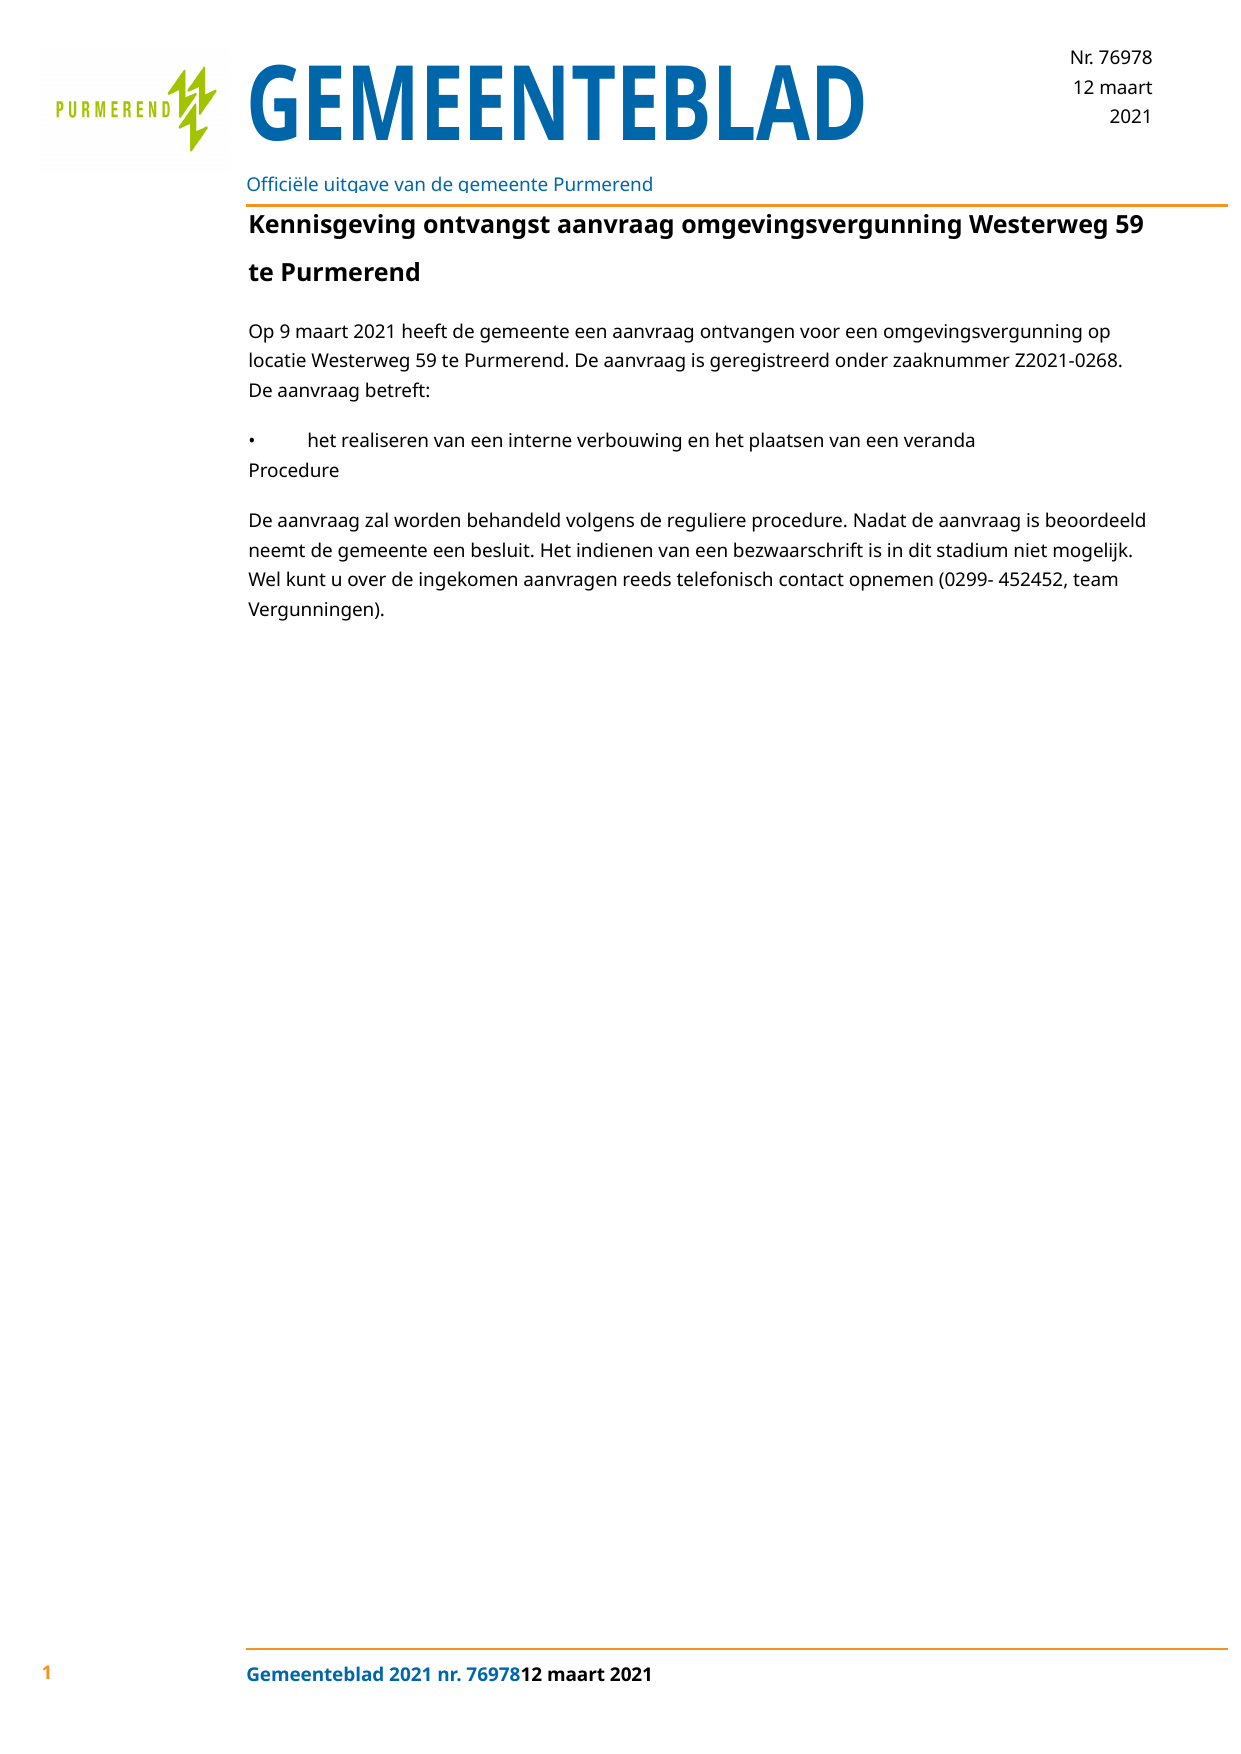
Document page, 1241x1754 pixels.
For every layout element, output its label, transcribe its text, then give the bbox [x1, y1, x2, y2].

list het realiseren van een interne verbouwing en het plaatsen van een veranda [248, 427, 1152, 453]
text Procedure [248, 457, 1152, 483]
picture [41, 47, 231, 172]
text Op 9 maart 2021 heeft de gemeente een aanvraag ontvangen voor een omgevingsvergunning op locatie Westerweg 59 te Purmerend. De aanvraag is geregistreerd onder zaaknummer Z2021-0268. De aanvraag betreft: [248, 318, 1152, 403]
text De aanvraag zal worden behandeld volgens de reguliere procedure. Nadat de aanvraag is beoordeeld neemt de gemeente een besluit. Het indienen van een bezwaarschrift is in dit stadium niet mogelijk. Wel kunt u over de ingekomen aanvragen reeds telefonisch contact opnemen (0299- 452452, team Vergunningen). [248, 507, 1152, 622]
text Kennisgeving ontvangst aanvraag omgevingsvergunning Westerweg 59 te Purmerend [248, 207, 1152, 288]
